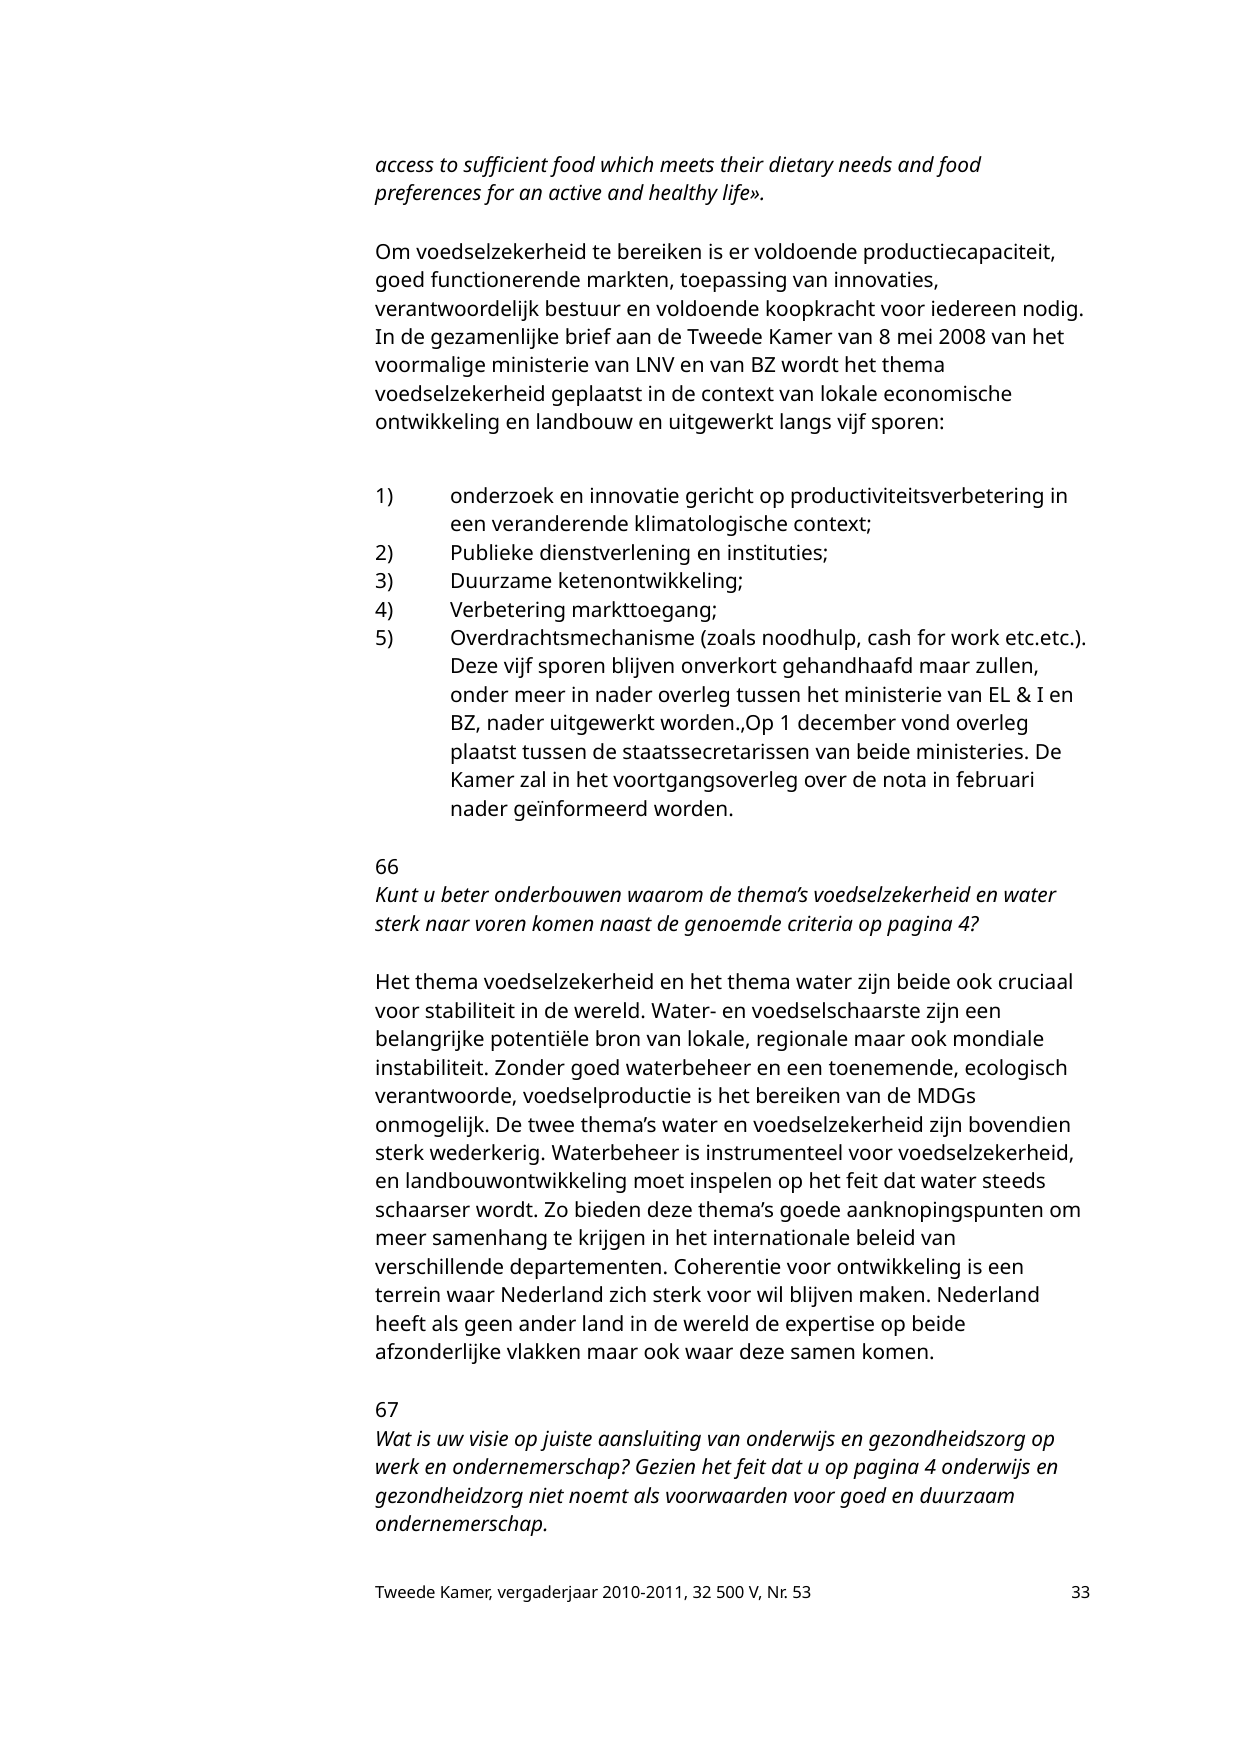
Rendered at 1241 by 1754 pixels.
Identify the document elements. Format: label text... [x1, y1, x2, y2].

text Om voedselzekerheid te bereiken is er voldoende productiecapaciteit, goed functionerende markten, toepassing van innovaties, verantwoordelijk bestuur en voldoende koopkracht voor iedereen nodig. In de gezamenlijke brief aan de Tweede Kamer van 8 mei 2008 van het voormalige ministerie van LNV en van BZ wordt het thema voedselzekerheid geplaatst in de context van lokale economische ontwikkeling en landbouw en uitgewerkt langs vijf sporen: [375, 237, 1090, 436]
list Duurzame ketenontwikkeling; [375, 566, 1090, 595]
text Kunt u beter onderbouwen waarom de thema’s voedselzekerheid en water sterk naar voren komen naast de genoemde criteria op pagina 4? [375, 881, 1090, 937]
list onderzoek en innovatie gericht op productiviteitsverbetering in een veranderende klimatologische context; [375, 481, 1090, 538]
text 66 [375, 852, 1090, 881]
text Het thema voedselzekerheid en het thema water zijn beide ook cruciaal voor stabiliteit in de wereld. Water- en voedselschaarste zijn een belangrijke potentiële bron van lokale, regionale maar ook mondiale instabiliteit. Zonder goed waterbeheer en een toenemende, ecologisch verantwoorde, voedselproductie is het bereiken van de MDGs onmogelijk. De twee thema’s water en voedselzekerheid zijn bovendien sterk wederkerig. Waterbeheer is instrumenteel voor voedselzekerheid, en landbouwontwikkeling moet inspelen op het feit dat water steeds schaarser wordt. Zo bieden deze thema’s goede aanknopingspunten om meer samenhang te krijgen in het internationale beleid van verschillende departementen. Coherentie voor ontwikkeling is een terrein waar Nederland zich sterk voor wil blijven maken. Nederland heeft als geen ander land in de wereld de expertise op beide afzonderlijke vlakken maar ook waar deze samen komen. [375, 967, 1090, 1366]
text Wat is uw visie op juiste aansluiting van onderwijs en gezondheidszorg op werk en ondernemerschap? Gezien het feit dat u op pagina 4 onderwijs en gezondheidzorg niet noemt als voorwaarden voor goed en duurzaam ondernemerschap. [375, 1424, 1090, 1538]
text access to sufficient food which meets their dietary needs and food preferences for an active and healthy life». [375, 150, 1090, 207]
list Verbetering markttoegang; [375, 595, 1090, 623]
text 67 [375, 1396, 1090, 1424]
list Publieke dienstverlening en instituties; [375, 538, 1090, 566]
list Overdrachtsmechanisme (zoals noodhulp, cash for work etc.etc.). Deze vijf sporen blijven onverkort gehandhaafd maar zullen, onder meer in nader overleg tussen het ministerie van EL & I en BZ, nader uitgewerkt worden.,Op 1 december vond overleg plaatst tussen de staatssecretarissen van beide ministeries. De Kamer zal in het voortgangsoverleg over de nota in februari nader geïnformeerd worden. [375, 623, 1090, 822]
